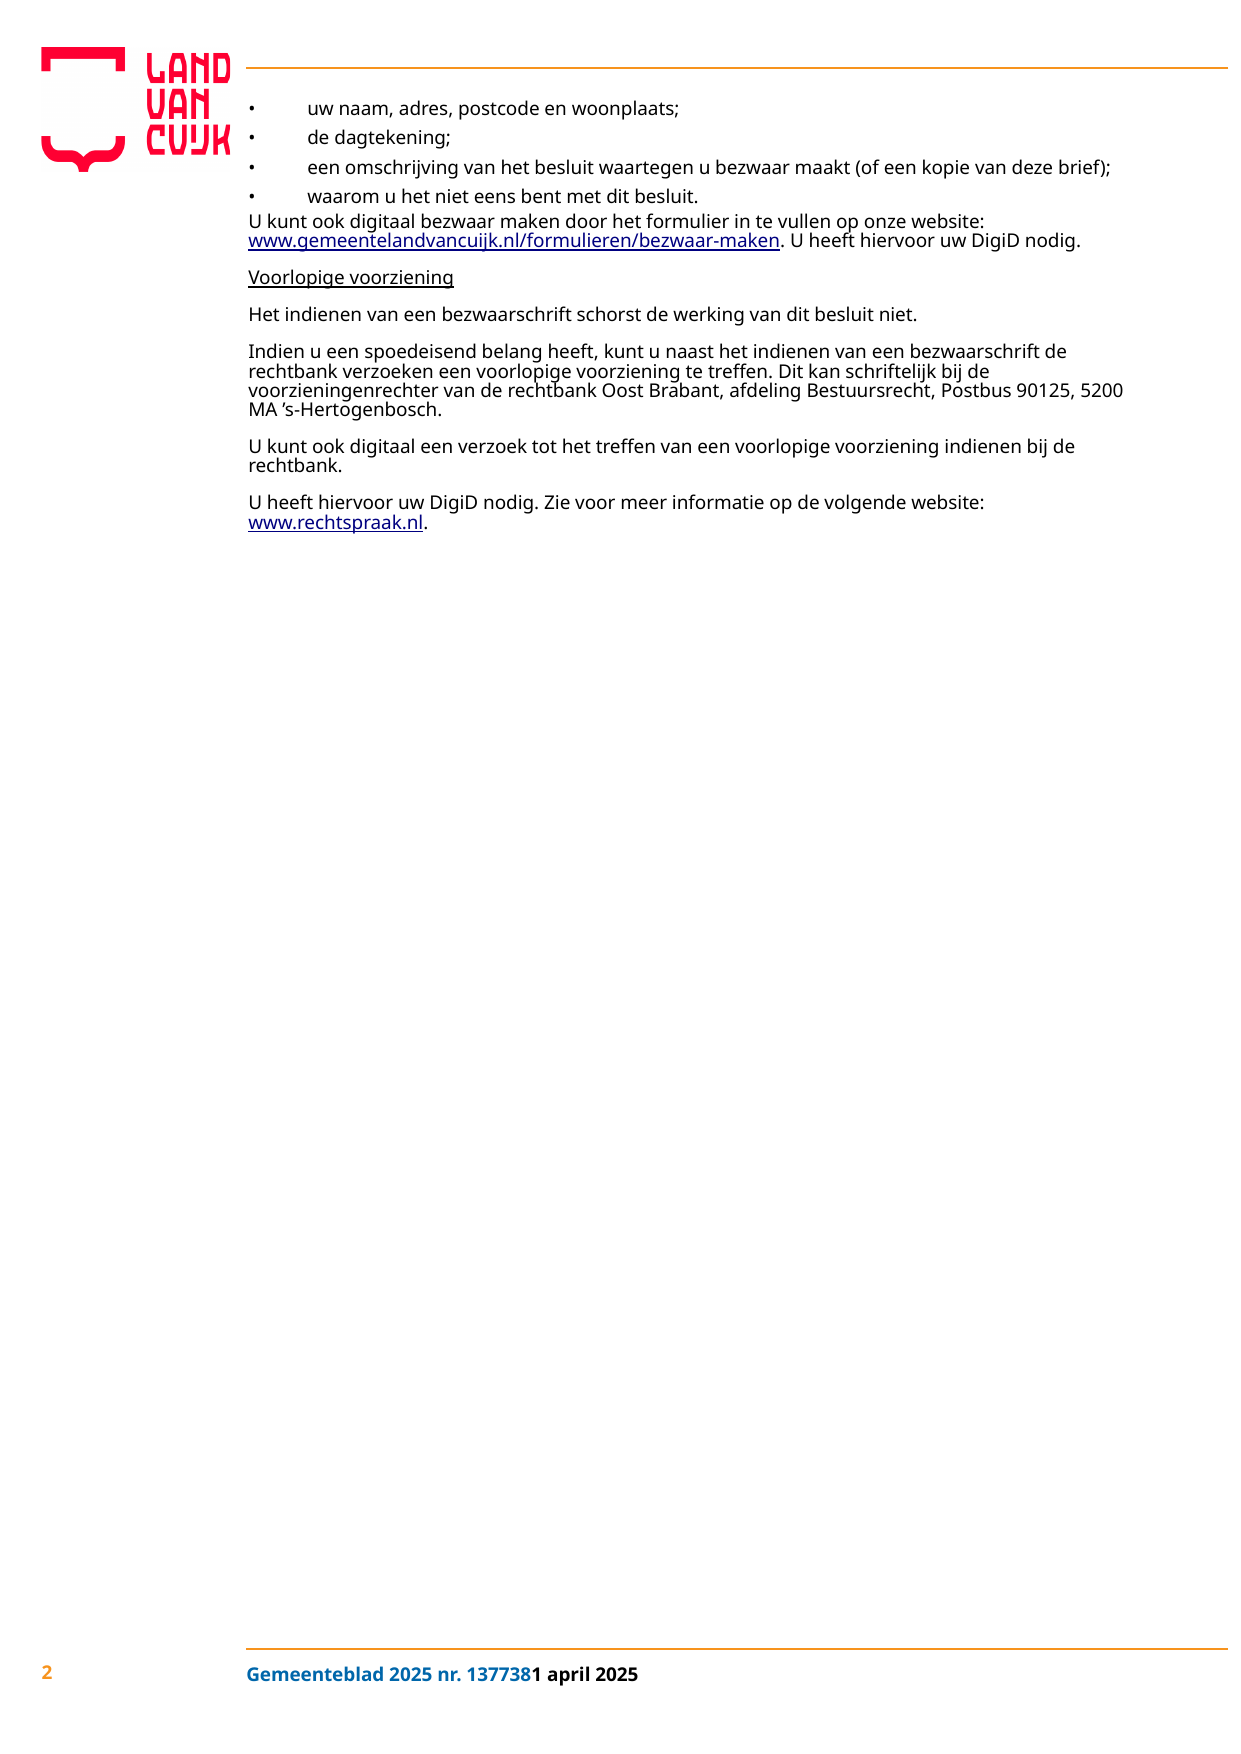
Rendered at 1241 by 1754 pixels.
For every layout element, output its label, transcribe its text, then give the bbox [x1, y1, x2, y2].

picture [41, 47, 231, 172]
text Indien u een spoedeisend belang heeft, kunt u naast het indienen van een bezwaarschrift de rechtbank verzoeken een voorlopige voorziening te treffen. Dit kan schriftelijk bij de voorzieningenrechter van de rechtbank Oost Brabant, afdeling Bestuursrecht, Postbus 90125, 5200 MA ’s-Hertogenbosch. [248, 343, 1152, 420]
list uw naam, adres, postcode en woonplaats; [248, 95, 1152, 121]
text Voorlopige voorziening [248, 269, 1152, 289]
list waarom u het niet eens bent met dit besluit. [248, 183, 1152, 209]
list een omschrijving van het besluit waartegen u bezwaar maakt (of een kopie van deze brief); [248, 154, 1152, 180]
list de dagtekening; [248, 124, 1152, 150]
text U heeft hiervoor uw DigiD nodig. Zie voor meer informatie op de volgende website: www.rechtspraak.nl. [248, 494, 1152, 533]
text U kunt ook digitaal een verzoek tot het treffen van een voorlopige voorziening indienen bij de rechtbank. [248, 438, 1152, 477]
text Het indienen van een bezwaarschrift schorst de werking van dit besluit niet. [248, 306, 1152, 326]
text U kunt ook digitaal bezwaar maken door het formulier in te vullen op onze website: www.gemeentelandvancuijk.nl/formulieren/bezwaar-maken. U heeft hiervoor uw DigiD nodig. [248, 213, 1152, 252]
